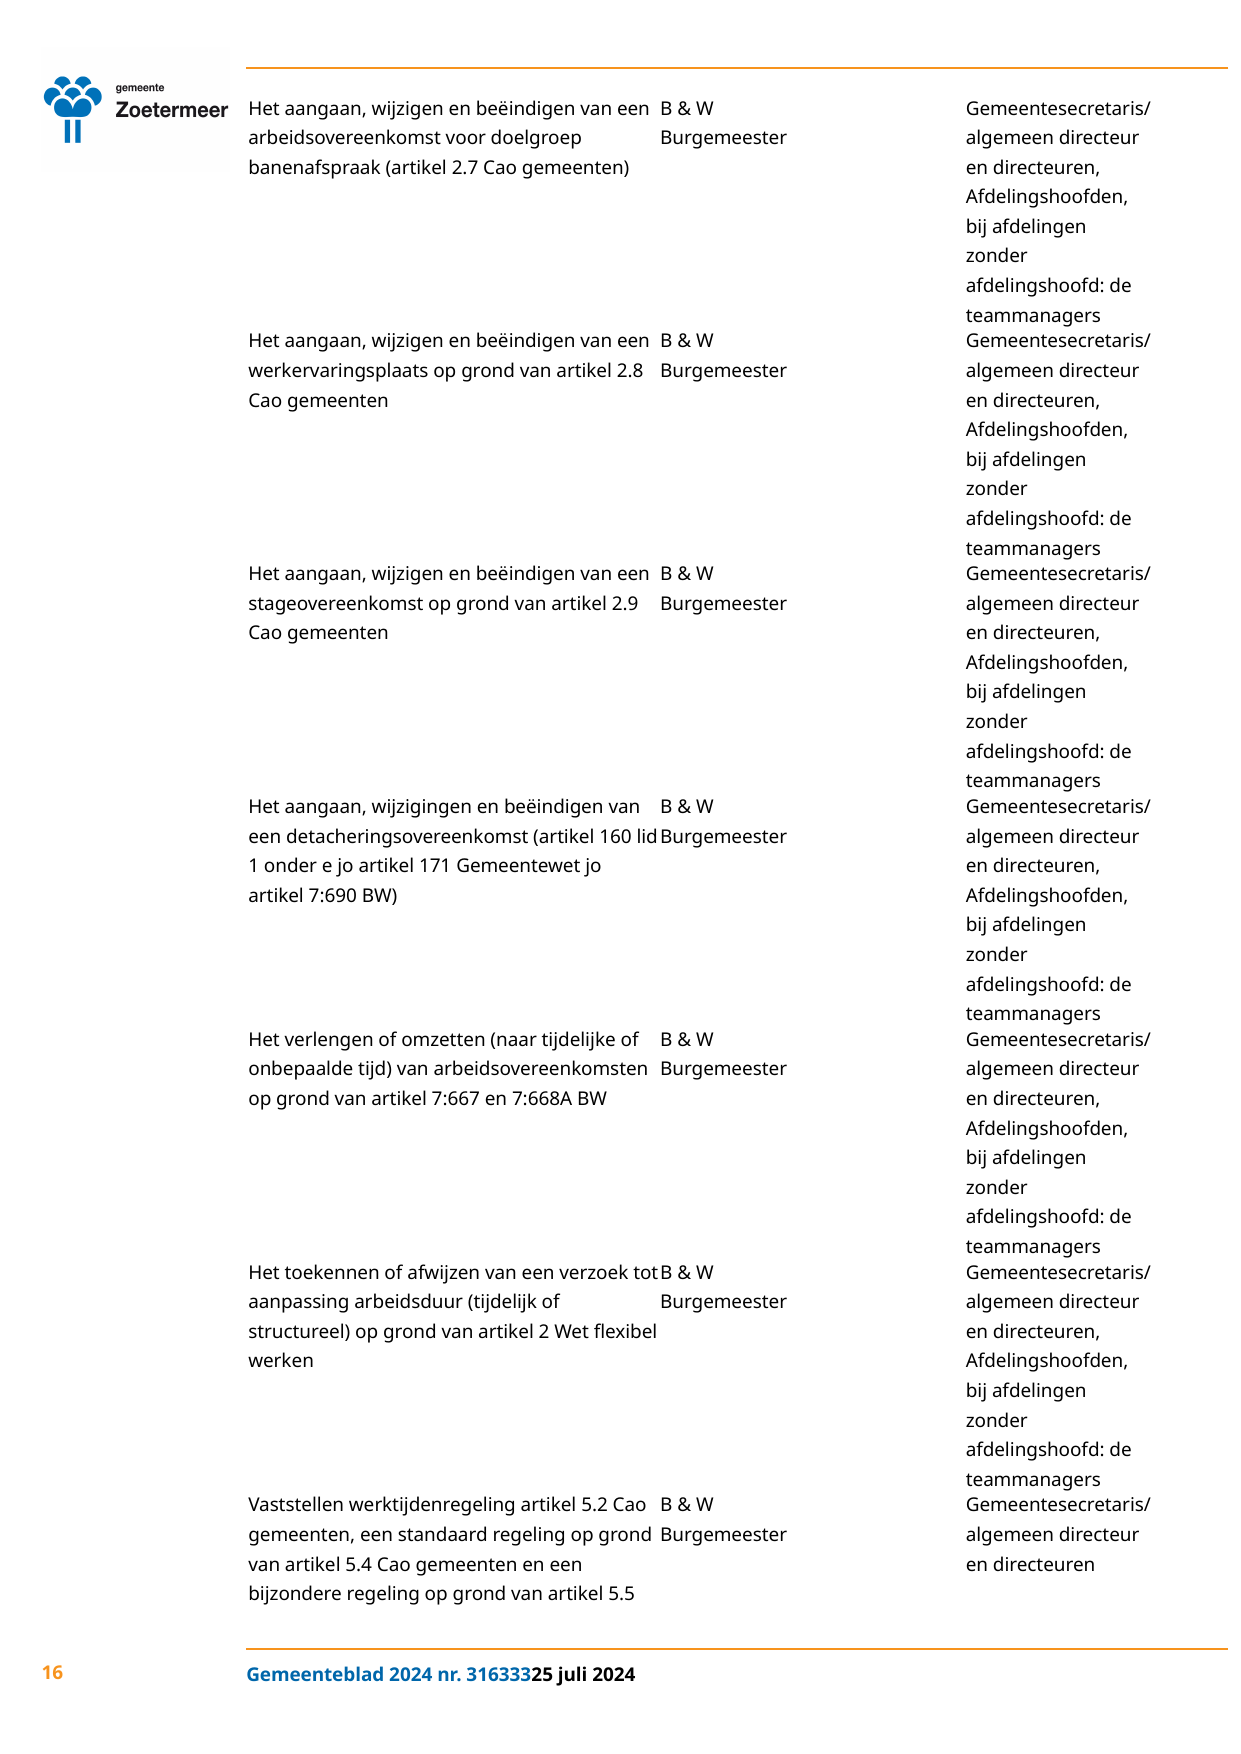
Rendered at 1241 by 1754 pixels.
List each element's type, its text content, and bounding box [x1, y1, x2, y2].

table_cell Het aangaan, wijzigen en beëindigen van een arbeidsovereenkomst voor doelgroep banenafspraak (artikel 2.7 Cao gemeenten) [248, 95, 660, 328]
table_cell Vaststellen werktijdenregeling artikel 5.2 Cao gemeenten, een standaard regeling op grond van artikel 5.4 Cao gemeenten en een bijzondere regeling op grond van artikel 5.5 [248, 1492, 660, 1606]
table_cell B & W Burgemeester [660, 560, 813, 793]
table_cell [813, 328, 966, 560]
table_cell B & W Burgemeester [660, 793, 813, 1026]
table_cell Het aangaan, wijzigen en beëindigen van een stageovereenkomst op grond van artikel 2.9 Cao gemeenten [248, 560, 660, 793]
table_cell Het aangaan, wijzigen en beëindigen van een werkervaringsplaats op grond van artikel 2.8 Cao gemeenten [248, 328, 660, 560]
table_cell Gemeentesecretaris/ algemeen directeur en directeuren, Afdelingshoofden, bij afdelingen zonder afdelingshoofd: de teammanagers [966, 793, 1152, 1026]
table_cell Gemeentesecretaris/ algemeen directeur en directeuren, Afdelingshoofden, bij afdelingen zonder afdelingshoofd: de teammanagers [966, 560, 1152, 793]
table_cell Gemeentesecretaris/ algemeen directeur en directeuren, Afdelingshoofden, bij afdelingen zonder afdelingshoofd: de teammanagers [966, 1026, 1152, 1259]
table_cell B & W Burgemeester [660, 95, 813, 328]
table_cell Het toekennen of afwijzen van een verzoek tot aanpassing arbeidsduur (tijdelijk of structureel) op grond van artikel 2 Wet flexibel werken [248, 1259, 660, 1492]
table_cell [813, 793, 966, 1026]
table_cell [813, 1026, 966, 1259]
table_cell Gemeentesecretaris/ algemeen directeur en directeuren, Afdelingshoofden, bij afdelingen zonder afdelingshoofd: de teammanagers [966, 328, 1152, 560]
table_cell [813, 1492, 966, 1606]
table_cell B & W Burgemeester [660, 328, 813, 560]
table_cell Het aangaan, wijzigingen en beëindigen van een detacheringsovereenkomst (artikel 160 lid 1 onder e jo artikel 171 Gemeentewet jo artikel 7:690 BW) [248, 793, 660, 1026]
table_cell B & W Burgemeester [660, 1026, 813, 1259]
table_cell B & W Burgemeester [660, 1492, 813, 1606]
table_cell Gemeentesecretaris/ algemeen directeur en directeuren [966, 1492, 1152, 1606]
table_cell B & W Burgemeester [660, 1259, 813, 1492]
table_cell Gemeentesecretaris/ algemeen directeur en directeuren, Afdelingshoofden, bij afdelingen zonder afdelingshoofd: de teammanagers [966, 1259, 1152, 1492]
table_cell Het verlengen of omzetten (naar tijdelijke of onbepaalde tijd) van arbeidsovereenkomsten op grond van artikel 7:667 en 7:668A BW [248, 1026, 660, 1259]
table_cell [813, 95, 966, 328]
table_cell [813, 1259, 966, 1492]
picture [41, 47, 231, 172]
table_cell Gemeentesecretaris/ algemeen directeur en directeuren, Afdelingshoofden, bij afdelingen zonder afdelingshoofd: de teammanagers [966, 95, 1152, 328]
table_cell [813, 560, 966, 793]
